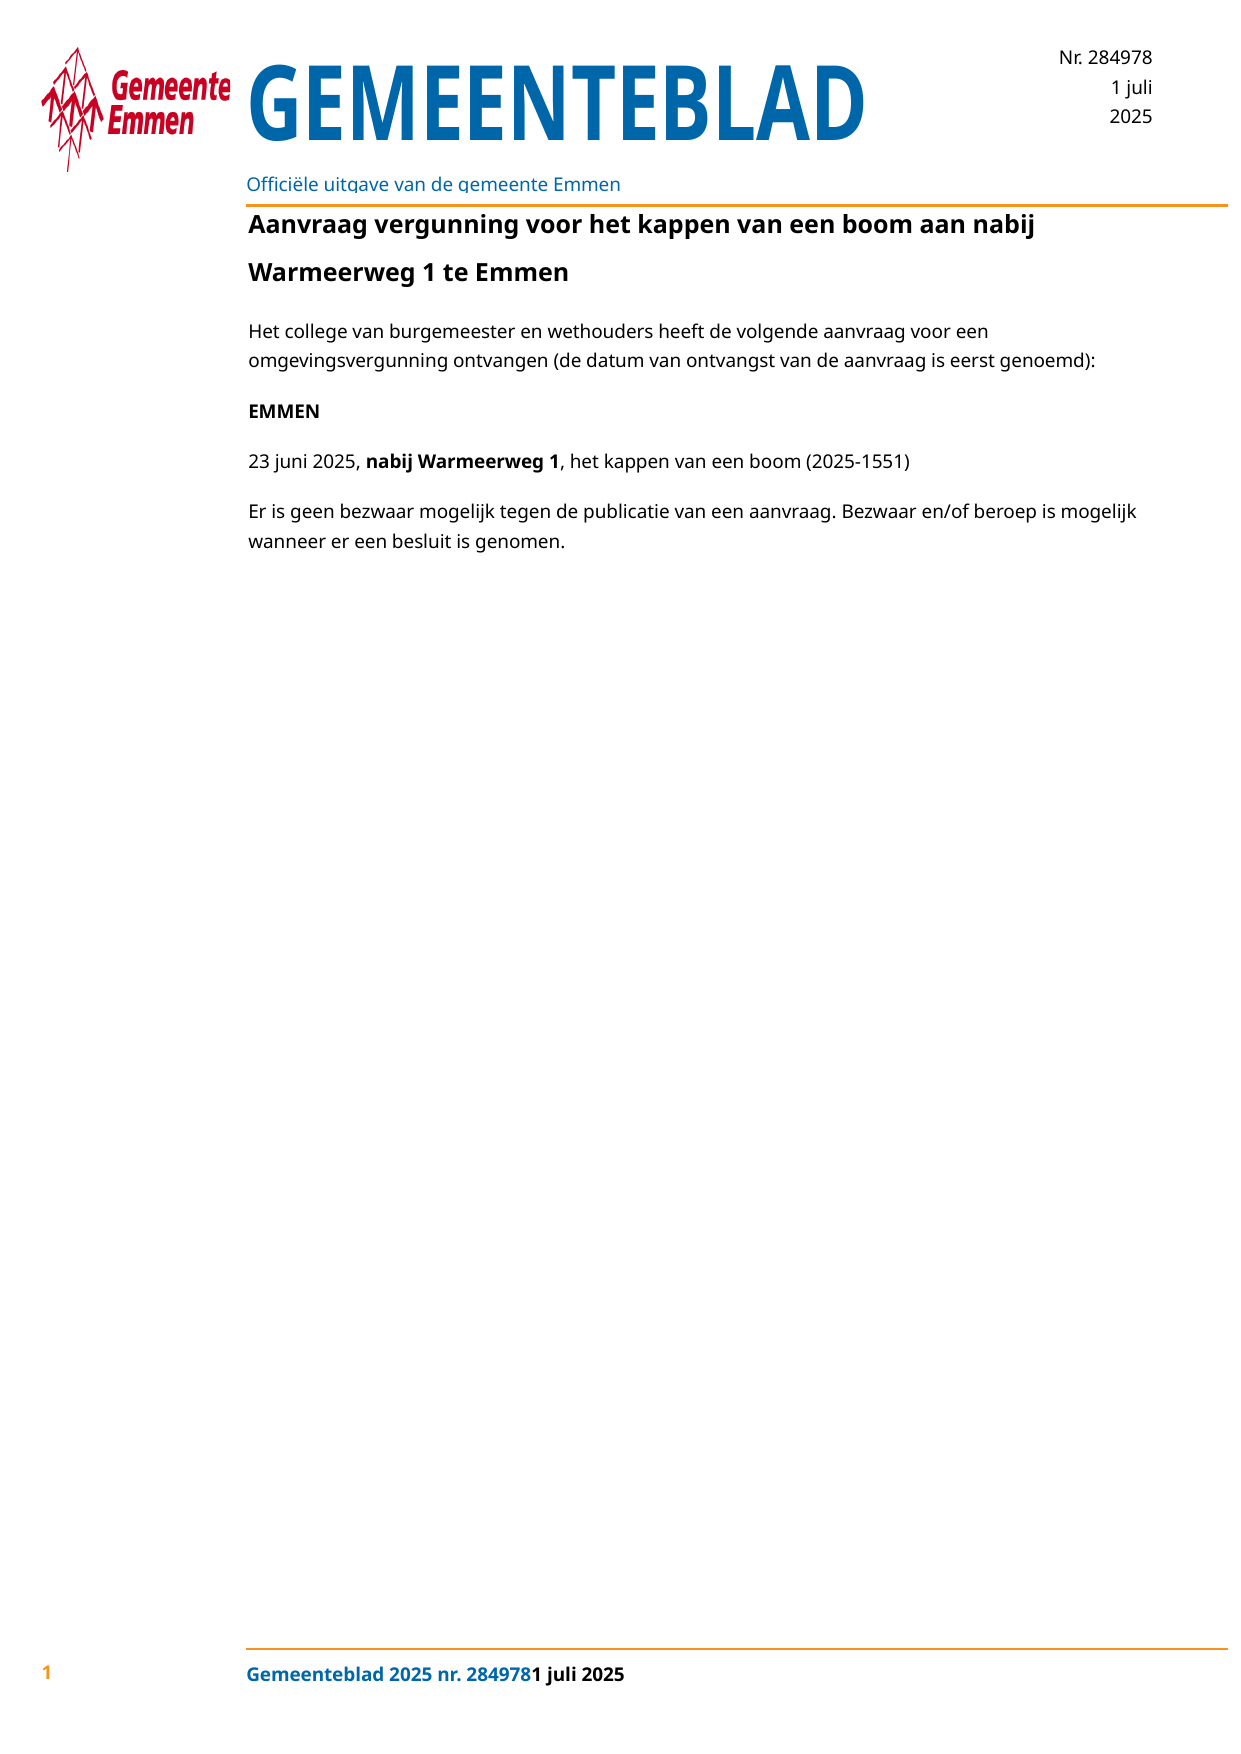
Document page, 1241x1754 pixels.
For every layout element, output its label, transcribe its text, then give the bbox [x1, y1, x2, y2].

text EMMEN [248, 398, 1152, 424]
text Aanvraag vergunning voor het kappen van een boom aan nabij Warmeerweg 1 te Emmen [248, 207, 1152, 288]
text 23 juni 2025, nabij Warmeerweg 1, het kappen van een boom (2025-1551) [248, 448, 1152, 474]
text Het college van burgemeester en wethouders heeft de volgende aanvraag voor een omgevingsvergunning ontvangen (de datum van ontvangst van de aanvraag is eerst genoemd): [248, 318, 1152, 373]
text Er is geen bezwaar mogelijk tegen de publicatie van een aanvraag. Bezwaar en/of beroep is mogelijk wanneer er een besluit is genomen. [248, 499, 1152, 554]
picture [41, 47, 231, 172]
